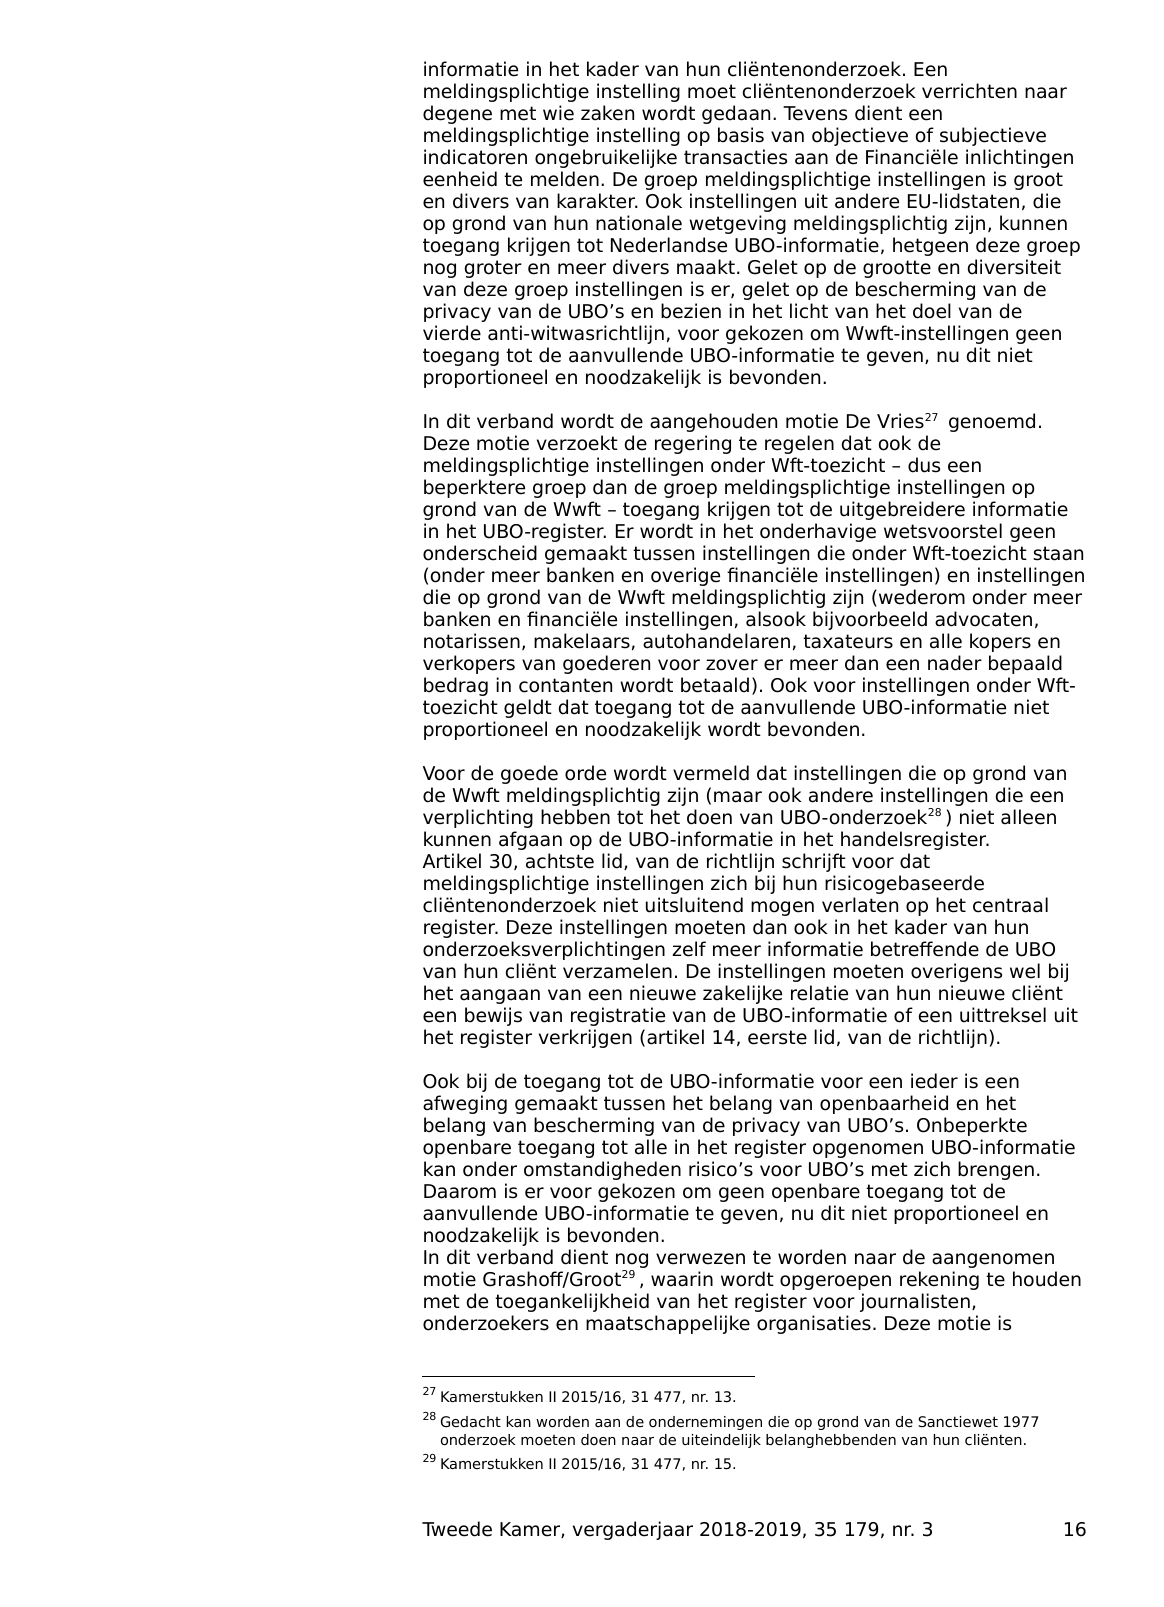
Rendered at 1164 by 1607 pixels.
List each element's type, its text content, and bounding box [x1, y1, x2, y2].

text Kamerstukken II 2015/16, 31 477, nr. 15. [422, 1452, 1087, 1474]
text Kamerstukken II 2015/16, 31 477, nr. 13. [422, 1385, 1087, 1407]
text In dit verband dient nog verwezen te worden naar de aangenomen motie Grashoff/Groot, waarin wordt opgeroepen rekening te houden met de toegankelijkheid van het register voor journalisten, onderzoekers en maatschappelijke organisaties. Deze motie is [422, 1247, 1087, 1334]
text In dit verband wordt de aangehouden motie De Vries genoemd. Deze motie verzoekt de regering te regelen dat ook de meldingsplichtige instellingen onder Wft-toezicht – dus een beperktere groep dan de groep meldingsplichtige instellingen op grond van de Wwft – toegang krijgen tot de uitgebreidere informatie in het UBO-register. Er wordt in het onderhavige wetsvoorstel geen onderscheid gemaakt tussen instellingen die onder Wft-toezicht staan (onder meer banken en overige financiële instellingen) en instellingen die op grond van de Wwft meldingsplichtig zijn (wederom onder meer banken en financiële instellingen, alsook bijvoorbeeld advocaten, notarissen, makelaars, autohandelaren, taxateurs en alle kopers en verkopers van goederen voor zover er meer dan een nader bepaald bedrag in contanten wordt betaald). Ook voor instellingen onder Wft-toezicht geldt dat toegang tot de aanvullende UBO-informatie niet proportioneel en noodzakelijk wordt bevonden. [422, 411, 1087, 741]
text Gedacht kan worden aan de ondernemingen die op grond van de Sanctiewet 1977 onderzoek moeten doen naar de uiteindelijk belanghebbenden van hun cliënten. [422, 1410, 1087, 1449]
text Voor de goede orde wordt vermeld dat instellingen die op grond van de Wwft meldingsplichtig zijn (maar ook andere instellingen die een verplichting hebben tot het doen van UBO-onderzoek) niet alleen kunnen afgaan op de UBO-informatie in het handelsregister. Artikel 30, achtste lid, van de richtlijn schrijft voor dat meldingsplichtige instellingen zich bij hun risicogebaseerde cliëntenonderzoek niet uitsluitend mogen verlaten op het centraal register. Deze instellingen moeten dan ook in het kader van hun onderzoeksverplichtingen zelf meer informatie betreffende de UBO van hun cliënt verzamelen. De instellingen moeten overigens wel bij het aangaan van een nieuwe zakelijke relatie van hun nieuwe cliënt een bewijs van registratie van de UBO-informatie of een uittreksel uit het register verkrijgen (artikel 14, eerste lid, van de richtlijn). [422, 763, 1087, 1048]
text Ook bij de toegang tot de UBO-informatie voor een ieder is een afweging gemaakt tussen het belang van openbaarheid en het belang van bescherming van de privacy van UBO’s. Onbeperkte openbare toegang tot alle in het register opgenomen UBO-informatie kan onder omstandigheden risico’s voor UBO’s met zich brengen. Daarom is er voor gekozen om geen openbare toegang tot de aanvullende UBO-informatie te geven, nu dit niet proportioneel en noodzakelijk is bevonden. [422, 1071, 1087, 1247]
text informatie in het kader van hun cliëntenonderzoek. Een meldingsplichtige instelling moet cliëntenonderzoek verrichten naar degene met wie zaken wordt gedaan. Tevens dient een meldingsplichtige instelling op basis van objectieve of subjectieve indicatoren ongebruikelijke transacties aan de Financiële inlichtingen eenheid te melden. De groep meldingsplichtige instellingen is groot en divers van karakter. Ook instellingen uit andere EU-lidstaten, die op grond van hun nationale wetgeving meldingsplichtig zijn, kunnen toegang krijgen tot Nederlandse UBO-informatie, hetgeen deze groep nog groter en meer divers maakt. Gelet op de grootte en diversiteit van deze groep instellingen is er, gelet op de bescherming van de privacy van de UBO’s en bezien in het licht van het doel van de vierde anti-witwasrichtlijn, voor gekozen om Wwft-instellingen geen toegang tot de aanvullende UBO-informatie te geven, nu dit niet proportioneel en noodzakelijk is bevonden. [422, 59, 1087, 389]
